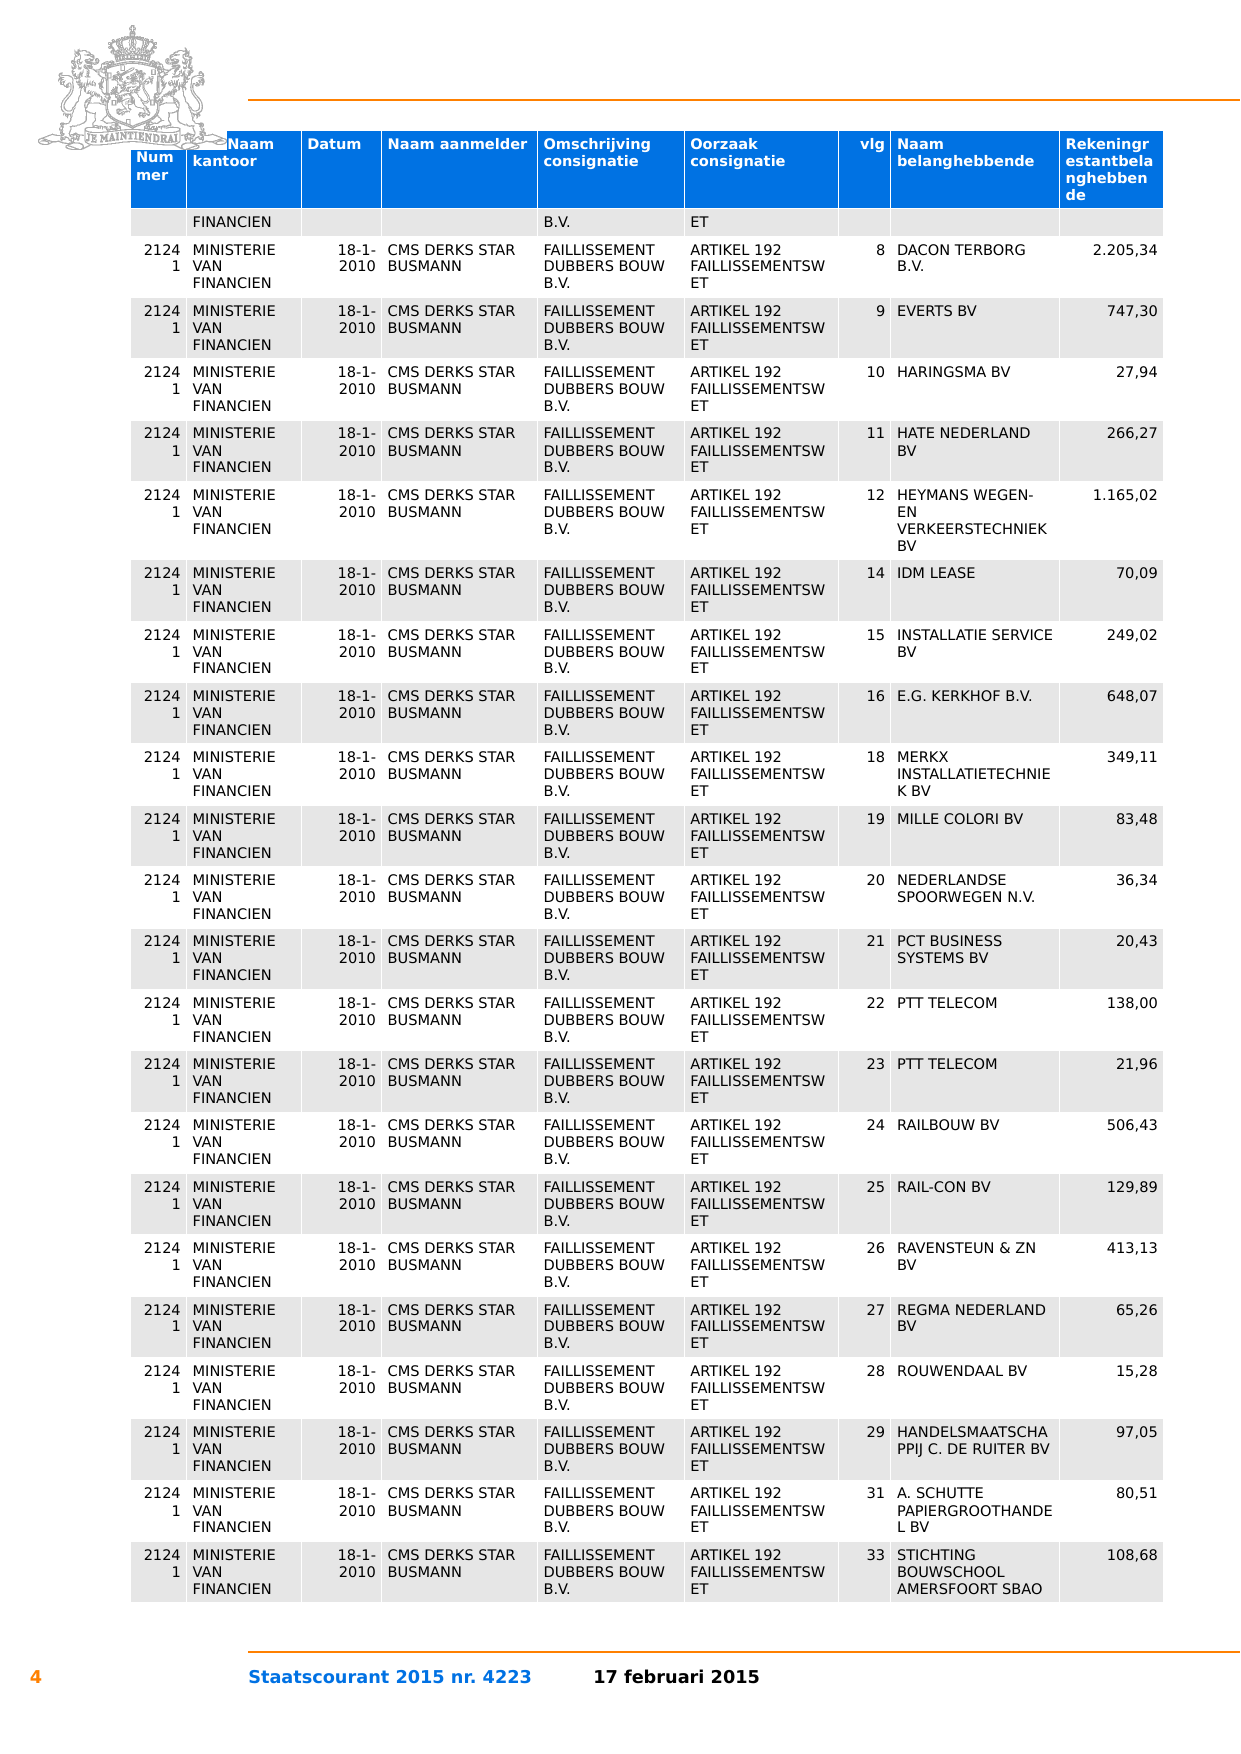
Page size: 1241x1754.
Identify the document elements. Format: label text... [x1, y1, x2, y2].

table_cell E.G. KERKHOF B.V. [891, 683, 1059, 743]
table_cell 18-1-2010 [302, 560, 381, 621]
table_cell MINISTERIE VAN FINANCIEN [187, 298, 301, 358]
table_cell 21241 [131, 806, 186, 866]
table_cell FAILLISSEMENT DUBBERS BOUW B.V. [538, 806, 684, 866]
table_cell IDM LEASE [891, 560, 1059, 621]
table_cell DACON TERBORG B.V. [891, 237, 1059, 297]
table_cell PTT TELECOM [891, 990, 1059, 1050]
table_cell HARINGSMA BV [891, 359, 1059, 420]
table_cell 29 [839, 1419, 890, 1480]
table_header Rekeningrestantbelanghebbende [1060, 131, 1163, 208]
table_cell CMS DERKS STAR BUSMANN [382, 990, 537, 1050]
table_cell ARTIKEL 192 FAILLISSEMENTSWET [685, 867, 838, 927]
table_cell 31 [839, 1481, 890, 1541]
table_cell FAILLISSEMENT DUBBERS BOUW B.V. [538, 1481, 684, 1541]
table_cell 1.165,02 [1060, 482, 1163, 559]
table_cell 21 [839, 929, 890, 989]
table_cell NEDERLANDSE SPOORWEGEN N.V. [891, 867, 1059, 927]
table_cell 18-1-2010 [302, 237, 381, 297]
table_cell MINISTERIE VAN FINANCIEN [187, 359, 301, 420]
table_cell 21241 [131, 990, 186, 1050]
table_cell INSTALLATIE SERVICE BV [891, 622, 1059, 682]
table_header Naam belanghebbende [891, 131, 1059, 208]
table_cell 21241 [131, 1542, 186, 1602]
table_cell CMS DERKS STAR BUSMANN [382, 1542, 537, 1602]
table_cell [382, 209, 537, 236]
table_cell FAILLISSEMENT DUBBERS BOUW B.V. [538, 560, 684, 621]
table_cell FAILLISSEMENT DUBBERS BOUW B.V. [538, 990, 684, 1050]
table_cell 108,68 [1060, 1542, 1163, 1602]
table_cell CMS DERKS STAR BUSMANN [382, 1235, 537, 1296]
table_cell CMS DERKS STAR BUSMANN [382, 1481, 537, 1541]
table_cell 21241 [131, 1481, 186, 1541]
table_cell MINISTERIE VAN FINANCIEN [187, 421, 301, 481]
table_cell MINISTERIE VAN FINANCIEN [187, 1542, 301, 1602]
table_cell 18-1-2010 [302, 1113, 381, 1173]
table_cell CMS DERKS STAR BUSMANN [382, 237, 537, 297]
table_cell 21241 [131, 560, 186, 621]
table_cell MINISTERIE VAN FINANCIEN [187, 1174, 301, 1234]
table_cell CMS DERKS STAR BUSMANN [382, 482, 537, 559]
table_cell CMS DERKS STAR BUSMANN [382, 560, 537, 621]
table_cell 18-1-2010 [302, 867, 381, 927]
table_cell FAILLISSEMENT DUBBERS BOUW B.V. [538, 359, 684, 420]
table_cell FAILLISSEMENT DUBBERS BOUW B.V. [538, 929, 684, 989]
table_cell 97,05 [1060, 1419, 1163, 1480]
table_cell 11 [839, 421, 890, 481]
table_cell REGMA NEDERLAND BV [891, 1297, 1059, 1357]
table_cell 18-1-2010 [302, 421, 381, 481]
table_cell CMS DERKS STAR BUSMANN [382, 867, 537, 927]
table_cell 26 [839, 1235, 890, 1296]
table_cell 21241 [131, 1297, 186, 1357]
table_cell 18-1-2010 [302, 1419, 381, 1480]
table_cell FAILLISSEMENT DUBBERS BOUW B.V. [538, 745, 684, 805]
table_cell 65,26 [1060, 1297, 1163, 1357]
table_cell 36,34 [1060, 867, 1163, 927]
table_cell ET [685, 209, 838, 236]
table_cell ARTIKEL 192 FAILLISSEMENTSWET [685, 1113, 838, 1173]
table_cell 18-1-2010 [302, 622, 381, 682]
table_cell 9 [839, 298, 890, 358]
table_cell RAVENSTEUN & ZN BV [891, 1235, 1059, 1296]
table_header Nummer [131, 150, 186, 208]
table_cell FAILLISSEMENT DUBBERS BOUW B.V. [538, 1174, 684, 1234]
table_cell MINISTERIE VAN FINANCIEN [187, 990, 301, 1050]
table_cell 18-1-2010 [302, 482, 381, 559]
table_cell 18-1-2010 [302, 1174, 381, 1234]
table_cell 21241 [131, 683, 186, 743]
table_cell FAILLISSEMENT DUBBERS BOUW B.V. [538, 683, 684, 743]
table_header Omschrijving consignatie [538, 131, 684, 208]
table_cell CMS DERKS STAR BUSMANN [382, 622, 537, 682]
table_header Naam kantoor [187, 131, 301, 208]
table_cell B.V. [538, 209, 684, 236]
table_cell 349,11 [1060, 745, 1163, 805]
table_cell 648,07 [1060, 683, 1163, 743]
table_cell 15 [839, 622, 890, 682]
table_cell HANDELSMAATSCHAPPIJ C. DE RUITER BV [891, 1419, 1059, 1480]
table_cell PCT BUSINESS SYSTEMS BV [891, 929, 1059, 989]
table_cell 18-1-2010 [302, 683, 381, 743]
table_cell 18-1-2010 [302, 1542, 381, 1602]
table_cell 8 [839, 237, 890, 297]
table_cell 21241 [131, 1358, 186, 1418]
picture [38, 25, 227, 150]
table_cell 18-1-2010 [302, 1051, 381, 1112]
table_cell FAILLISSEMENT DUBBERS BOUW B.V. [538, 1419, 684, 1480]
table_cell 28 [839, 1358, 890, 1418]
table_cell CMS DERKS STAR BUSMANN [382, 421, 537, 481]
table_cell 18-1-2010 [302, 745, 381, 805]
table_cell 25 [839, 1174, 890, 1234]
table_cell STICHTING BOUWSCHOOL AMERSFOORT SBAO [891, 1542, 1059, 1602]
table_cell CMS DERKS STAR BUSMANN [382, 929, 537, 989]
table_cell 83,48 [1060, 806, 1163, 866]
table_cell CMS DERKS STAR BUSMANN [382, 745, 537, 805]
table_cell 70,09 [1060, 560, 1163, 621]
table_cell 18-1-2010 [302, 929, 381, 989]
table_cell 21241 [131, 359, 186, 420]
table_cell MINISTERIE VAN FINANCIEN [187, 1481, 301, 1541]
table_cell A. SCHUTTE PAPIERGROOTHANDEL BV [891, 1481, 1059, 1541]
table_cell 27 [839, 1297, 890, 1357]
table_cell 18-1-2010 [302, 1358, 381, 1418]
table_cell PTT TELECOM [891, 1051, 1059, 1112]
table_cell MINISTERIE VAN FINANCIEN [187, 237, 301, 297]
table_cell CMS DERKS STAR BUSMANN [382, 1113, 537, 1173]
table_cell FAILLISSEMENT DUBBERS BOUW B.V. [538, 1358, 684, 1418]
table_cell 16 [839, 683, 890, 743]
table_cell ARTIKEL 192 FAILLISSEMENTSWET [685, 622, 838, 682]
table_cell 21241 [131, 298, 186, 358]
table_cell RAILBOUW BV [891, 1113, 1059, 1173]
table_cell MINISTERIE VAN FINANCIEN [187, 1297, 301, 1357]
table_cell ARTIKEL 192 FAILLISSEMENTSWET [685, 745, 838, 805]
table_cell ARTIKEL 192 FAILLISSEMENTSWET [685, 560, 838, 621]
table_cell 21241 [131, 745, 186, 805]
table_cell ROUWENDAAL BV [891, 1358, 1059, 1418]
table_cell CMS DERKS STAR BUSMANN [382, 359, 537, 420]
table_cell MINISTERIE VAN FINANCIEN [187, 929, 301, 989]
table_cell 10 [839, 359, 890, 420]
table_cell MINISTERIE VAN FINANCIEN [187, 1358, 301, 1418]
table_cell FAILLISSEMENT DUBBERS BOUW B.V. [538, 1297, 684, 1357]
table_cell MINISTERIE VAN FINANCIEN [187, 806, 301, 866]
table_cell 27,94 [1060, 359, 1163, 420]
table_cell CMS DERKS STAR BUSMANN [382, 298, 537, 358]
table_cell ARTIKEL 192 FAILLISSEMENTSWET [685, 683, 838, 743]
table_cell 80,51 [1060, 1481, 1163, 1541]
table_cell 18 [839, 745, 890, 805]
table_cell 23 [839, 1051, 890, 1112]
table_cell 18-1-2010 [302, 1481, 381, 1541]
table_cell ARTIKEL 192 FAILLISSEMENTSWET [685, 421, 838, 481]
table_cell ARTIKEL 192 FAILLISSEMENTSWET [685, 1542, 838, 1602]
table_cell CMS DERKS STAR BUSMANN [382, 1051, 537, 1112]
table_cell CMS DERKS STAR BUSMANN [382, 1297, 537, 1357]
table_cell 21241 [131, 1174, 186, 1234]
table_cell MINISTERIE VAN FINANCIEN [187, 745, 301, 805]
table_cell [839, 209, 890, 236]
table_cell HATE NEDERLAND BV [891, 421, 1059, 481]
table_cell FAILLISSEMENT DUBBERS BOUW B.V. [538, 298, 684, 358]
table_cell 249,02 [1060, 622, 1163, 682]
table_cell EVERTS BV [891, 298, 1059, 358]
table_cell ARTIKEL 192 FAILLISSEMENTSWET [685, 806, 838, 866]
table_cell 413,13 [1060, 1235, 1163, 1296]
table_cell 21241 [131, 622, 186, 682]
table_cell FAILLISSEMENT DUBBERS BOUW B.V. [538, 867, 684, 927]
table_cell 21241 [131, 237, 186, 297]
table_cell 15,28 [1060, 1358, 1163, 1418]
table_cell FAILLISSEMENT DUBBERS BOUW B.V. [538, 421, 684, 481]
table_cell ARTIKEL 192 FAILLISSEMENTSWET [685, 1419, 838, 1480]
table_cell 506,43 [1060, 1113, 1163, 1173]
table_cell [131, 209, 186, 236]
table_cell ARTIKEL 192 FAILLISSEMENTSWET [685, 237, 838, 297]
table_header Oorzaak consignatie [685, 131, 838, 208]
table_cell FAILLISSEMENT DUBBERS BOUW B.V. [538, 1051, 684, 1112]
table_cell 129,89 [1060, 1174, 1163, 1234]
table_cell 18-1-2010 [302, 298, 381, 358]
table_cell [302, 209, 381, 236]
table_cell FAILLISSEMENT DUBBERS BOUW B.V. [538, 1113, 684, 1173]
table_cell MILLE COLORI BV [891, 806, 1059, 866]
table_cell 18-1-2010 [302, 1297, 381, 1357]
table_cell 19 [839, 806, 890, 866]
table_cell CMS DERKS STAR BUSMANN [382, 683, 537, 743]
table_cell MINISTERIE VAN FINANCIEN [187, 482, 301, 559]
table_cell 266,27 [1060, 421, 1163, 481]
table_cell RAIL-CON BV [891, 1174, 1059, 1234]
table_cell MINISTERIE VAN FINANCIEN [187, 867, 301, 927]
table_cell ARTIKEL 192 FAILLISSEMENTSWET [685, 298, 838, 358]
table_cell ARTIKEL 192 FAILLISSEMENTSWET [685, 929, 838, 989]
table_cell 21241 [131, 482, 186, 559]
table_cell 747,30 [1060, 298, 1163, 358]
table_cell 18-1-2010 [302, 359, 381, 420]
table_cell MINISTERIE VAN FINANCIEN [187, 1051, 301, 1112]
table_cell ARTIKEL 192 FAILLISSEMENTSWET [685, 1174, 838, 1234]
table_cell MINISTERIE VAN FINANCIEN [187, 683, 301, 743]
table_cell 18-1-2010 [302, 1235, 381, 1296]
table_cell MERKX INSTALLATIETECHNIEK BV [891, 745, 1059, 805]
table_cell ARTIKEL 192 FAILLISSEMENTSWET [685, 1358, 838, 1418]
table_cell 21,96 [1060, 1051, 1163, 1112]
table_cell CMS DERKS STAR BUSMANN [382, 1174, 537, 1234]
table_cell MINISTERIE VAN FINANCIEN [187, 622, 301, 682]
table_cell FAILLISSEMENT DUBBERS BOUW B.V. [538, 622, 684, 682]
table_cell CMS DERKS STAR BUSMANN [382, 1358, 537, 1418]
table_cell FINANCIEN [187, 209, 301, 236]
table_cell 21241 [131, 1113, 186, 1173]
table_cell 22 [839, 990, 890, 1050]
table_cell 18-1-2010 [302, 806, 381, 866]
table_cell 21241 [131, 421, 186, 481]
table_cell MINISTERIE VAN FINANCIEN [187, 1419, 301, 1480]
table_cell ARTIKEL 192 FAILLISSEMENTSWET [685, 1051, 838, 1112]
table_cell [1060, 209, 1163, 236]
table_cell 24 [839, 1113, 890, 1173]
table_cell 33 [839, 1542, 890, 1602]
table_cell ARTIKEL 192 FAILLISSEMENTSWET [685, 1235, 838, 1296]
table_cell 18-1-2010 [302, 990, 381, 1050]
table_cell 14 [839, 560, 890, 621]
table_cell [891, 209, 1059, 236]
table_cell FAILLISSEMENT DUBBERS BOUW B.V. [538, 482, 684, 559]
table_header Datum [302, 131, 381, 208]
table_cell FAILLISSEMENT DUBBERS BOUW B.V. [538, 237, 684, 297]
table_header vlg [839, 131, 890, 208]
table_cell ARTIKEL 192 FAILLISSEMENTSWET [685, 990, 838, 1050]
table_cell 20,43 [1060, 929, 1163, 989]
table_cell 12 [839, 482, 890, 559]
table_cell ARTIKEL 192 FAILLISSEMENTSWET [685, 1481, 838, 1541]
table_cell HEYMANS WEGEN- EN VERKEERSTECHNIEK BV [891, 482, 1059, 559]
table_cell 21241 [131, 1051, 186, 1112]
table_cell 2.205,34 [1060, 237, 1163, 297]
table_cell FAILLISSEMENT DUBBERS BOUW B.V. [538, 1542, 684, 1602]
table_cell MINISTERIE VAN FINANCIEN [187, 1113, 301, 1173]
table_cell 21241 [131, 867, 186, 927]
table_cell ARTIKEL 192 FAILLISSEMENTSWET [685, 359, 838, 420]
table_cell 20 [839, 867, 890, 927]
table_cell 21241 [131, 1419, 186, 1480]
table_cell CMS DERKS STAR BUSMANN [382, 806, 537, 866]
table_cell MINISTERIE VAN FINANCIEN [187, 560, 301, 621]
table_cell 21241 [131, 929, 186, 989]
table_cell 138,00 [1060, 990, 1163, 1050]
table_cell ARTIKEL 192 FAILLISSEMENTSWET [685, 482, 838, 559]
table_cell MINISTERIE VAN FINANCIEN [187, 1235, 301, 1296]
table_header Naam aanmelder [382, 131, 537, 208]
table_cell ARTIKEL 192 FAILLISSEMENTSWET [685, 1297, 838, 1357]
table_cell CMS DERKS STAR BUSMANN [382, 1419, 537, 1480]
table_cell 21241 [131, 1235, 186, 1296]
table_cell FAILLISSEMENT DUBBERS BOUW B.V. [538, 1235, 684, 1296]
